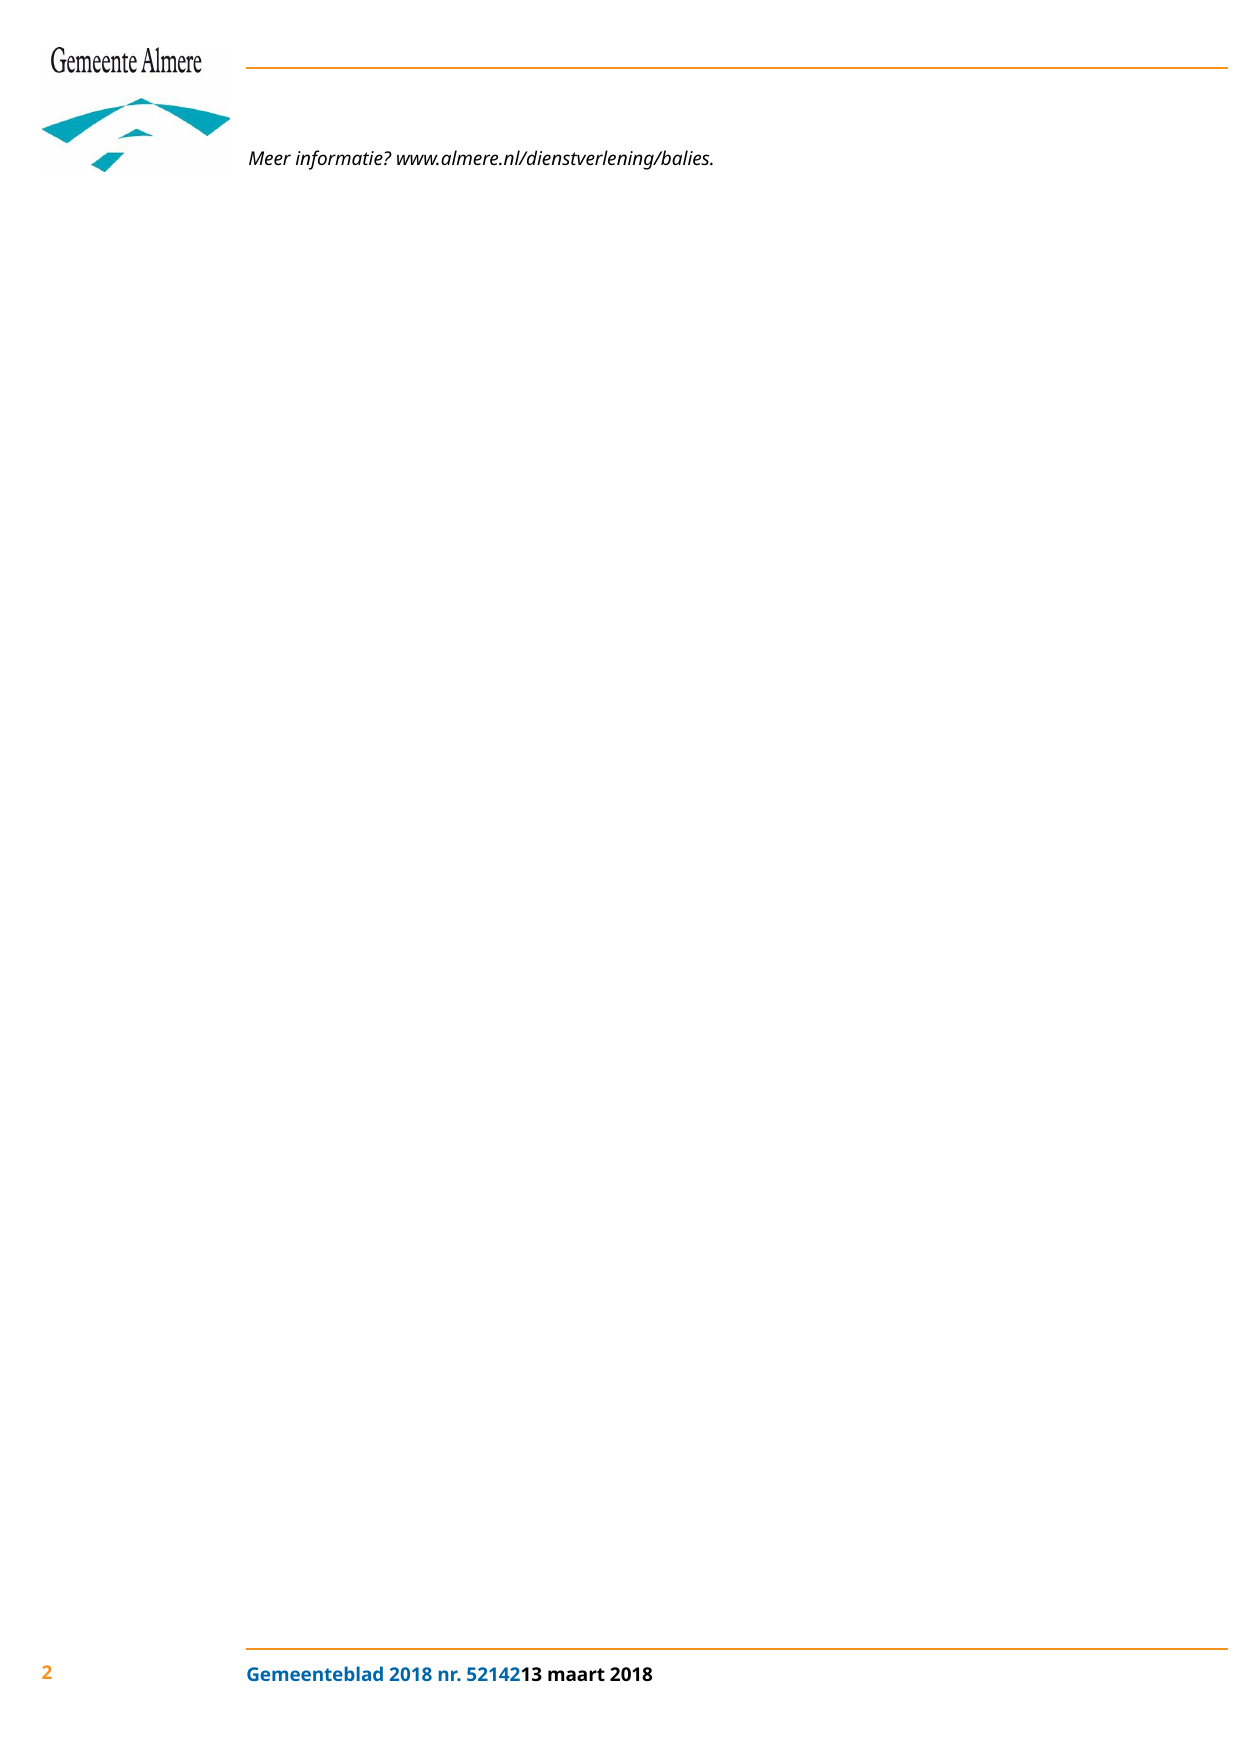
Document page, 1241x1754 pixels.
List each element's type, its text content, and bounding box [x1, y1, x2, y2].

text Meer informatie? www.almere.nl/dienstverlening/balies. [248, 145, 1152, 171]
picture [41, 47, 231, 172]
